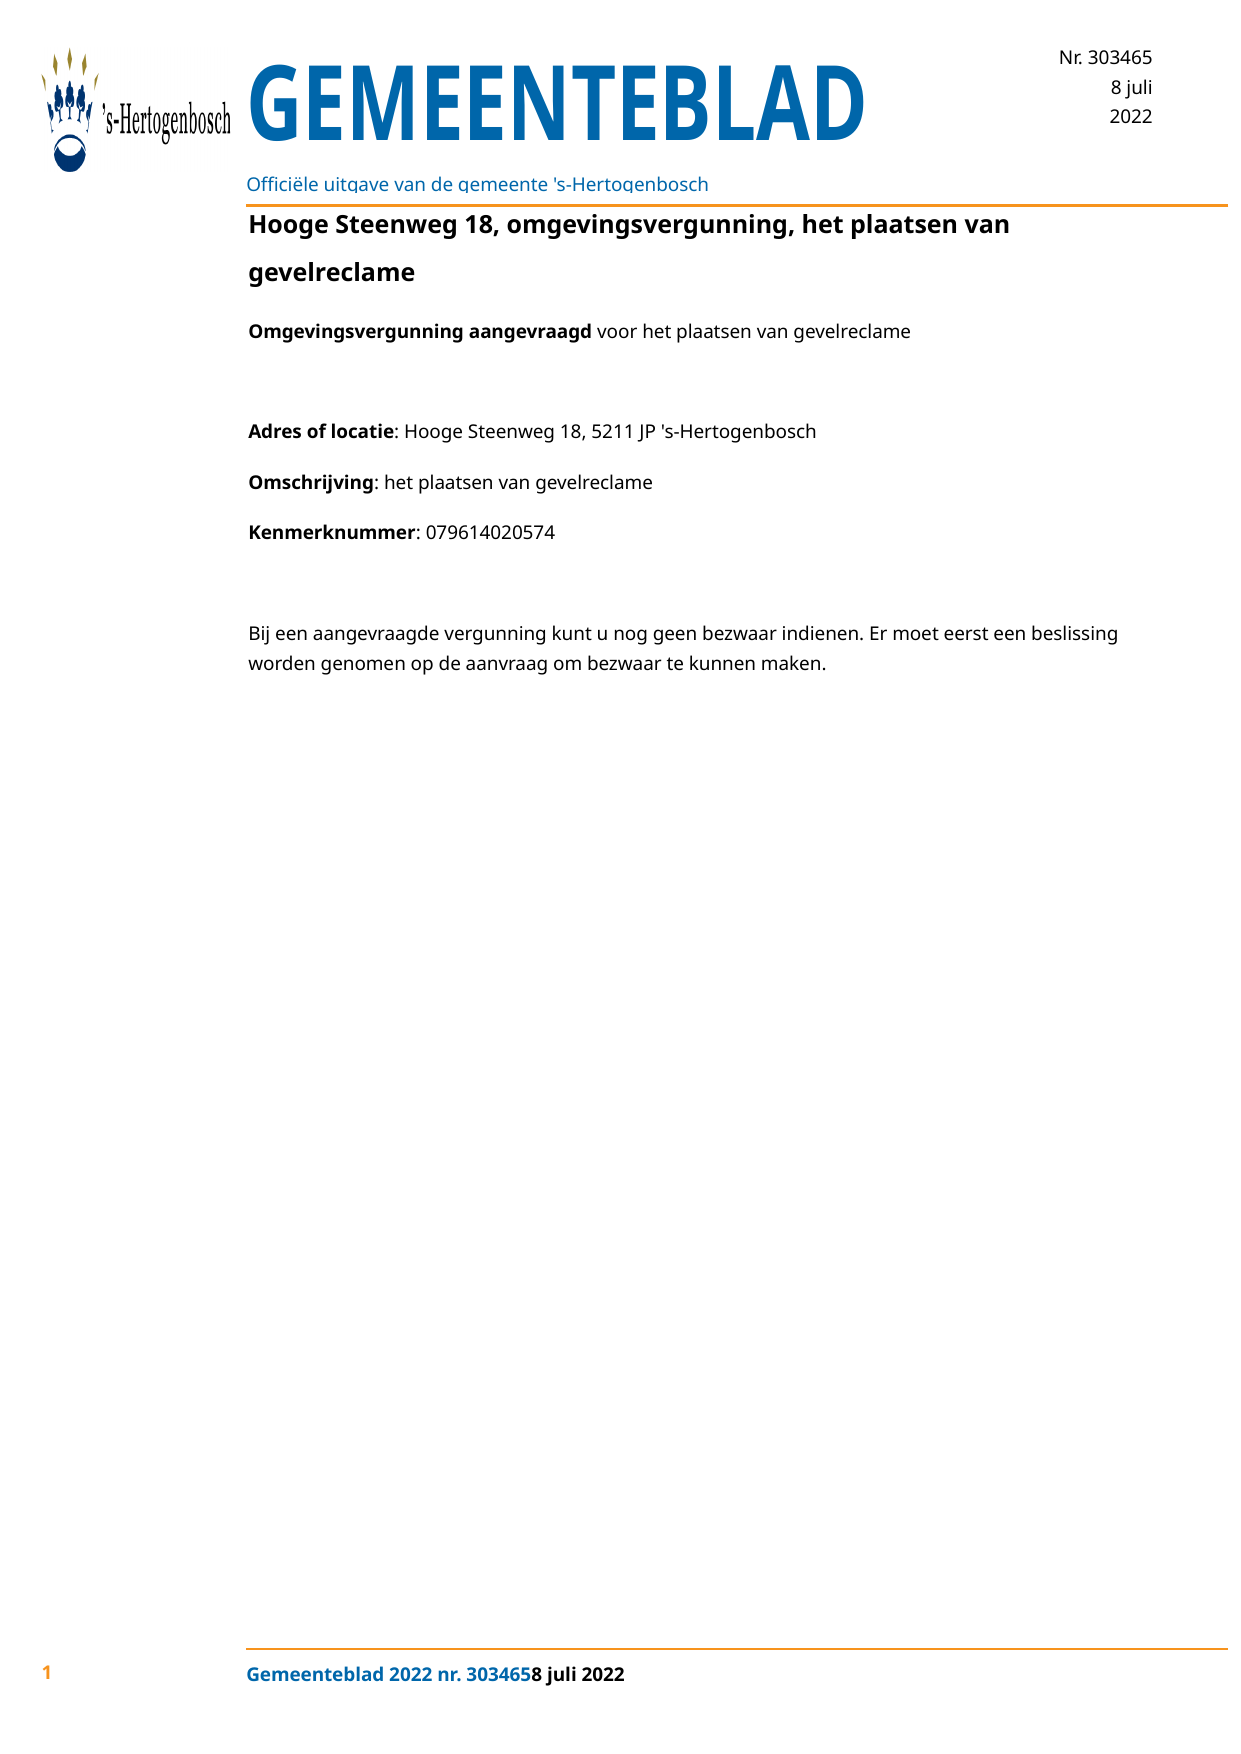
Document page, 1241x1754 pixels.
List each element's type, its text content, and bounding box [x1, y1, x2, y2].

text Omgevingsvergunning aangevraagd voor het plaatsen van gevelreclame [248, 318, 1152, 344]
text Adres of locatie: Hooge Steenweg 18, 5211 JP 's-Hertogenbosch [248, 419, 1152, 444]
text Hooge Steenweg 18, omgevingsvergunning, het plaatsen van gevelreclame [248, 207, 1152, 288]
picture [41, 47, 231, 172]
text Omschrijving: het plaatsen van gevelreclame [248, 469, 1152, 495]
text Bij een aangevraagde vergunning kunt u nog geen bezwaar indienen. Er moet eerst een beslissing worden genomen op de aanvraag om bezwaar te kunnen maken. [248, 620, 1152, 676]
text Kenmerknummer: 079614020574 [248, 519, 1152, 545]
